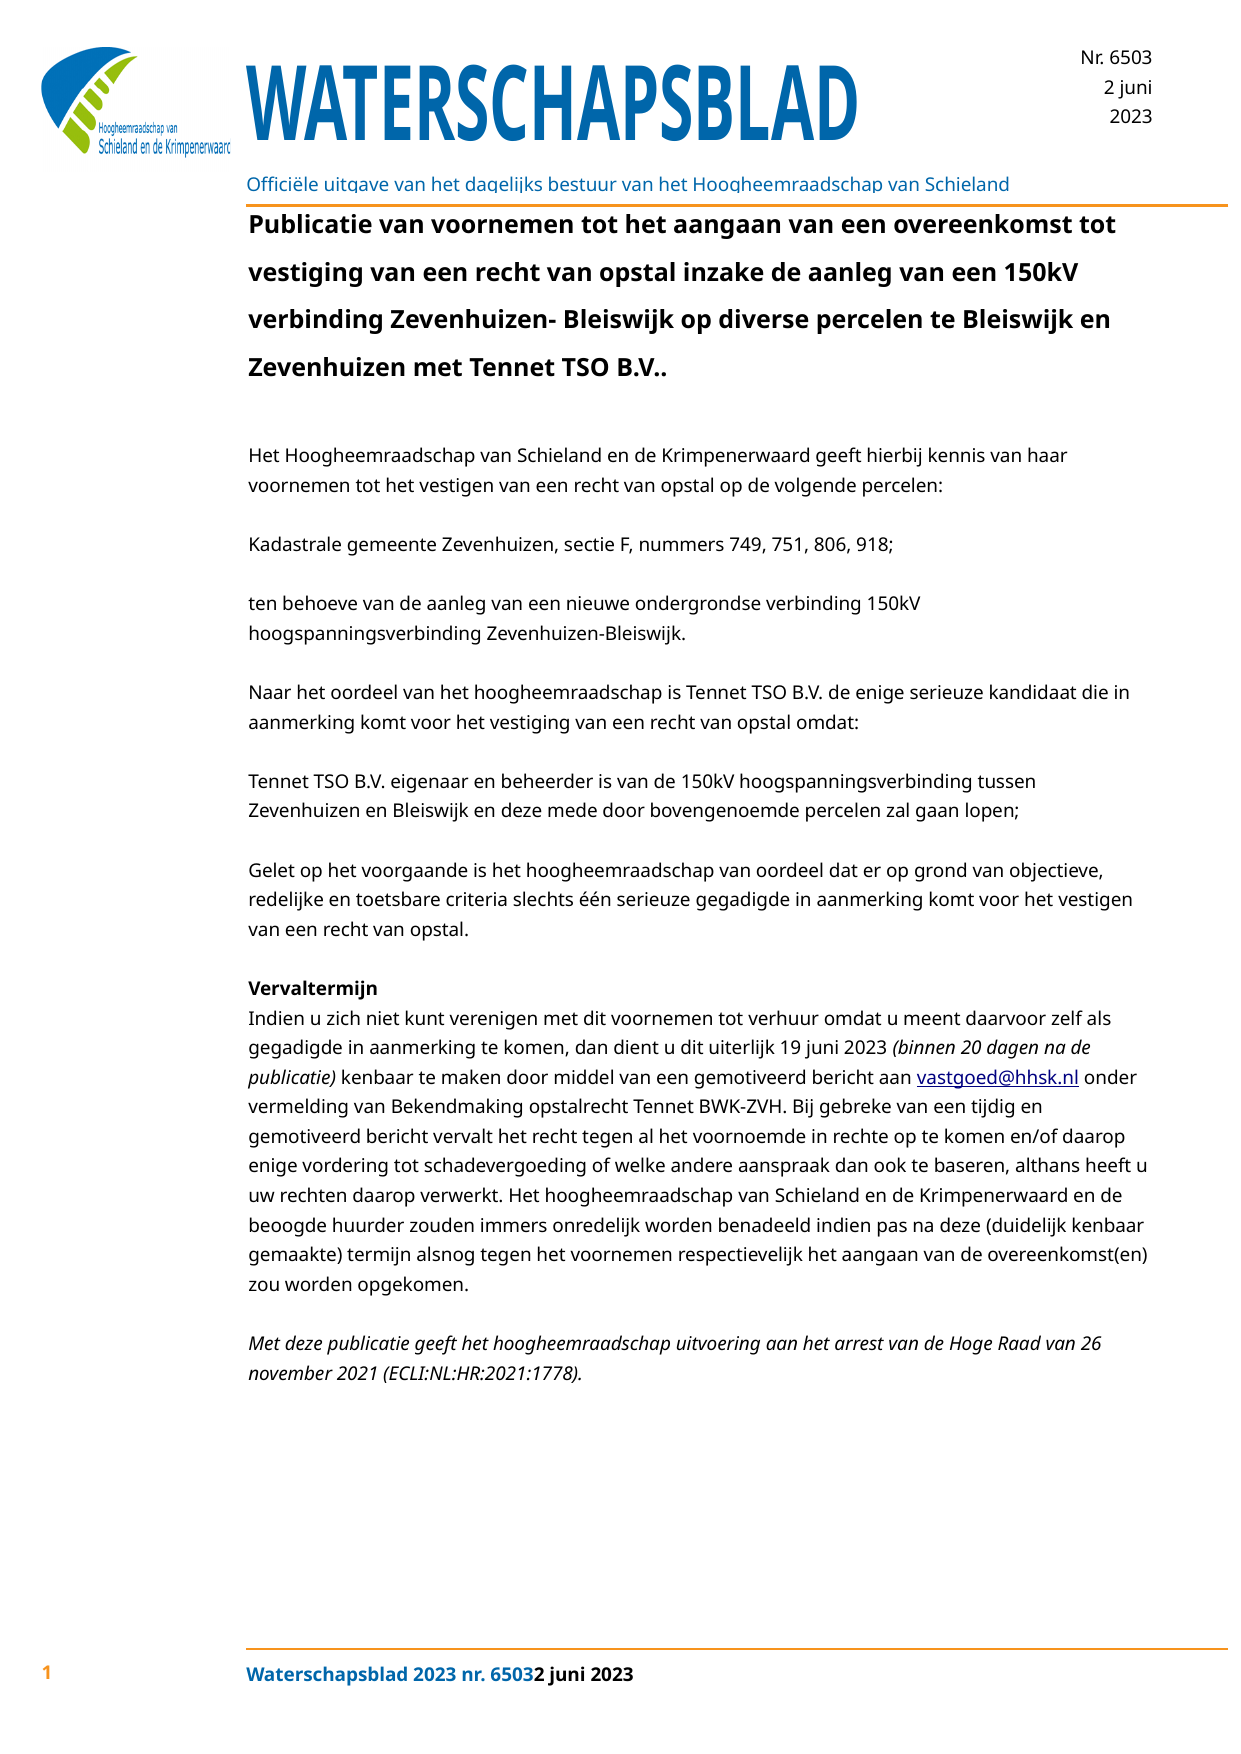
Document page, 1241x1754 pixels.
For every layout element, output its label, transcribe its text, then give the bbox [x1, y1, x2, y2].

picture [41, 47, 231, 172]
text ten behoeve van de aanleg van een nieuwe ondergrondse verbinding 150kV hoogspanningsverbinding Zevenhuizen-Bleiswijk. [248, 591, 1152, 646]
text Het Hoogheemraadschap van Schieland en de Krimpenerwaard geeft hierbij kennis van haar voornemen tot het vestigen van een recht van opstal op de volgende percelen: [248, 443, 1152, 498]
text Publicatie van voornemen tot het aangaan van een overeenkomst tot vestiging van een recht van opstal inzake de aanleg van een 150kV verbinding Zevenhuizen- Bleiswijk op diverse percelen te Bleiswijk en Zevenhuizen met Tennet TSO B.V.. [248, 207, 1152, 384]
text Naar het oordeel van het hoogheemraadschap is Tennet TSO B.V. de enige serieuze kandidaat die in aanmerking komt voor het vestiging van een recht van opstal omdat: [248, 679, 1152, 735]
text Tennet TSO B.V. eigenaar en beheerder is van de 150kV hoogspanningsverbinding tussen Zevenhuizen en Bleiswijk en deze mede door bovengenoemde percelen zal gaan lopen; [248, 768, 1152, 823]
text Kadastrale gemeente Zevenhuizen, sectie F, nummers 749, 751, 806, 918; [248, 531, 1152, 557]
text Indien u zich niet kunt verenigen met dit voornemen tot verhuur omdat u meent daarvoor zelf als gegadigde in aanmerking te komen, dan dient u dit uiterlijk 19 juni 2023 (binnen 20 dagen na de publicatie) kenbaar te maken door middel van een gemotiveerd bericht aan vastgoed@hhsk.nl onder vermelding van Bekendmaking opstalrecht Tennet BWK-ZVH. Bij gebreke van een tijdig en gemotiveerd bericht vervalt het recht tegen al het voornoemde in rechte op te komen en/of daarop enige vordering tot schadevergoeding of welke andere aanspraak dan ook te baseren, althans heeft u uw rechten daarop verwerkt. Het hoogheemraadschap van Schieland en de Krimpenerwaard en de beoogde huurder zouden immers onredelijk worden benadeeld indien pas na deze (duidelijk kenbaar gemaakte) termijn alsnog tegen het voornemen respectievelijk het aangaan van de overeenkomst(en) zou worden opgekomen. [248, 1005, 1152, 1297]
text Vervaltermijn [248, 975, 1152, 1001]
text Met deze publicatie geeft het hoogheemraadschap uitvoering aan het arrest van de Hoge Raad van 26 november 2021 (ECLI:NL:HR:2021:1778). [248, 1330, 1152, 1386]
text Gelet op het voorgaande is het hoogheemraadschap van oordeel dat er op grond van objectieve, redelijke en toetsbare criteria slechts één serieuze gegadigde in aanmerking komt voor het vestigen van een recht van opstal. [248, 857, 1152, 942]
